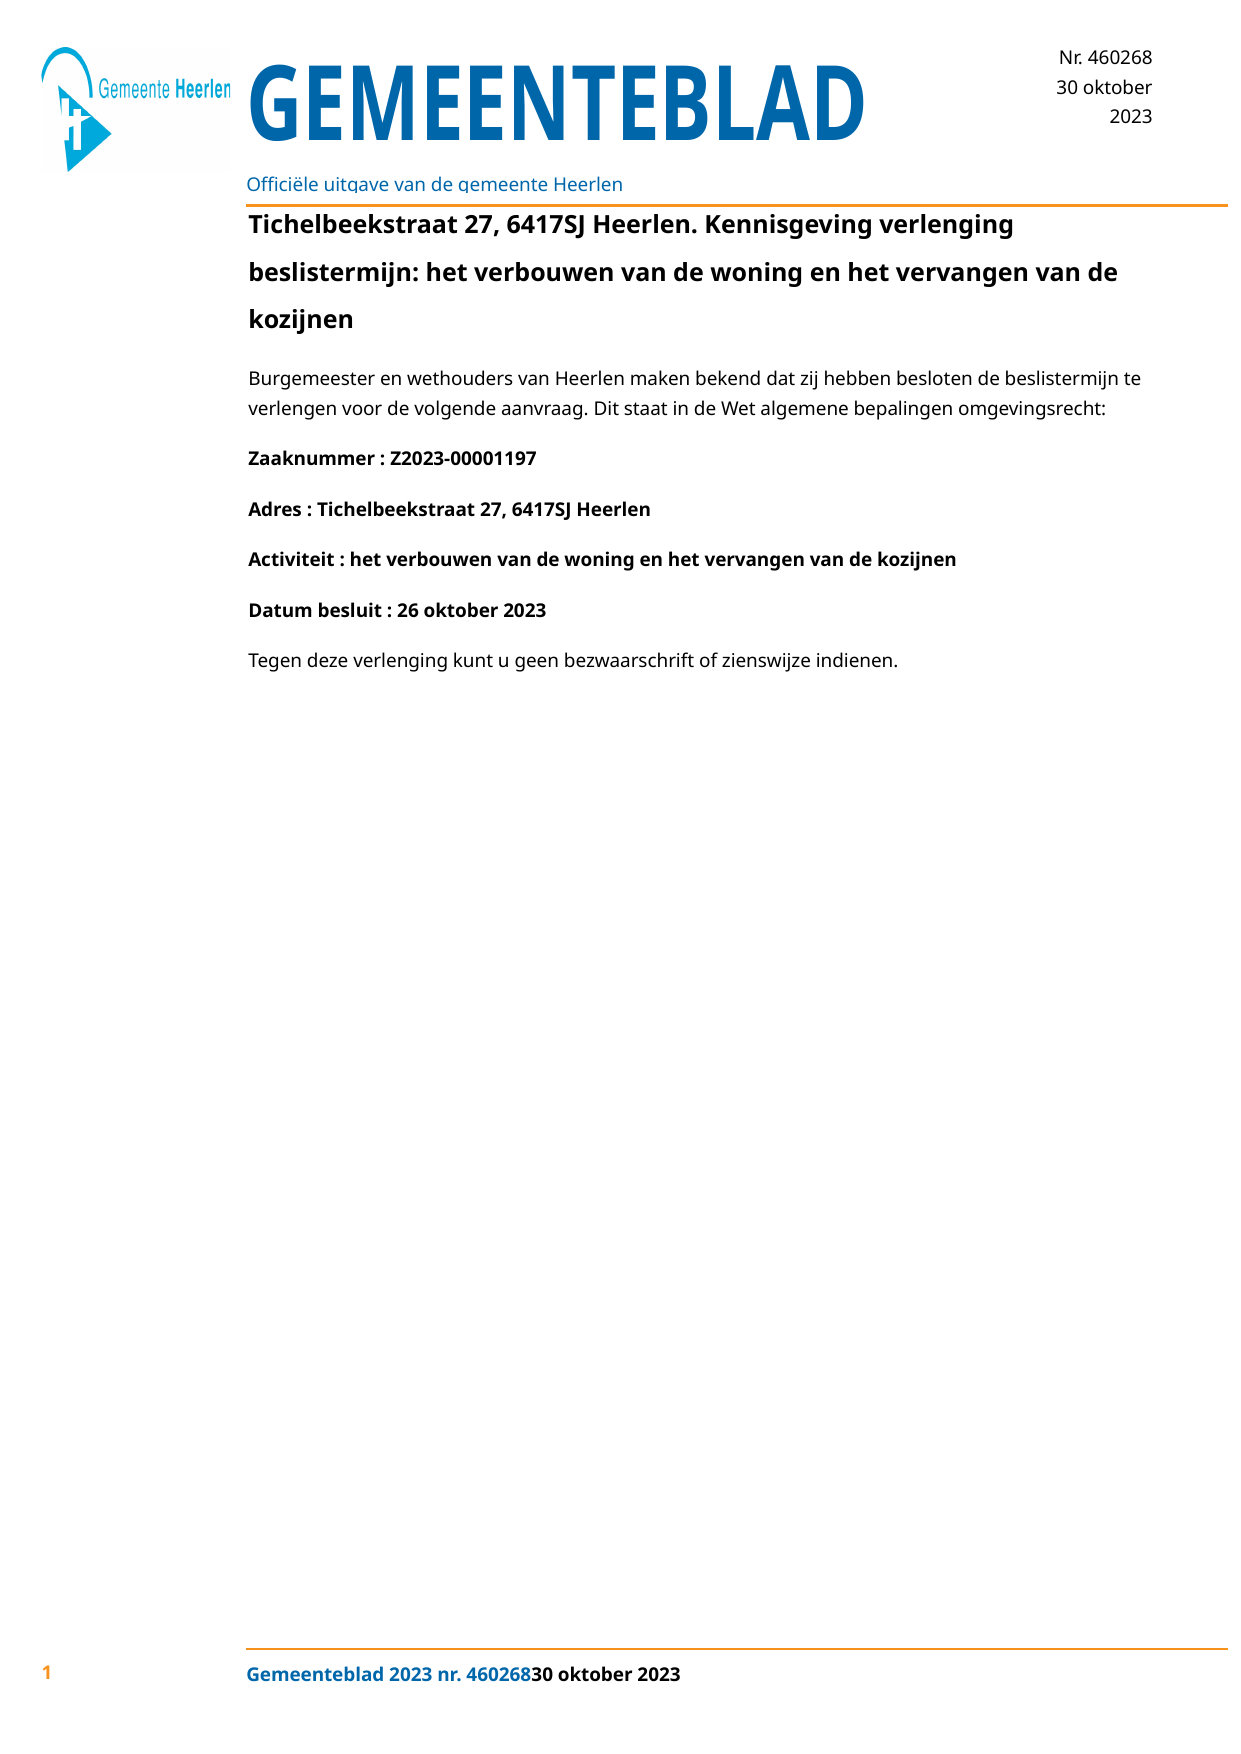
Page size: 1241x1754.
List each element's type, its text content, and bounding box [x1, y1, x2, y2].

text Zaaknummer : Z2023-00001197 [248, 446, 1152, 471]
picture [41, 47, 231, 172]
text Tegen deze verlenging kunt u geen bezwaarschrift of zienswijze indienen. [248, 647, 1152, 673]
text Datum besluit : 26 oktober 2023 [248, 597, 1152, 622]
text Burgemeester en wethouders van Heerlen maken bekend dat zij hebben besloten de beslistermijn te verlengen voor de volgende aanvraag. Dit staat in de Wet algemene bepalingen omgevingsrecht: [248, 366, 1152, 421]
text Tichelbeekstraat 27, 6417SJ Heerlen. Kennisgeving verlenging beslistermijn: het verbouwen van de woning en het vervangen van de kozijnen [248, 207, 1152, 336]
text Adres : Tichelbeekstraat 27, 6417SJ Heerlen [248, 496, 1152, 522]
picture [41, 47, 59, 70]
text Activiteit : het verbouwen van de woning en het vervangen van de kozijnen [248, 546, 1152, 572]
